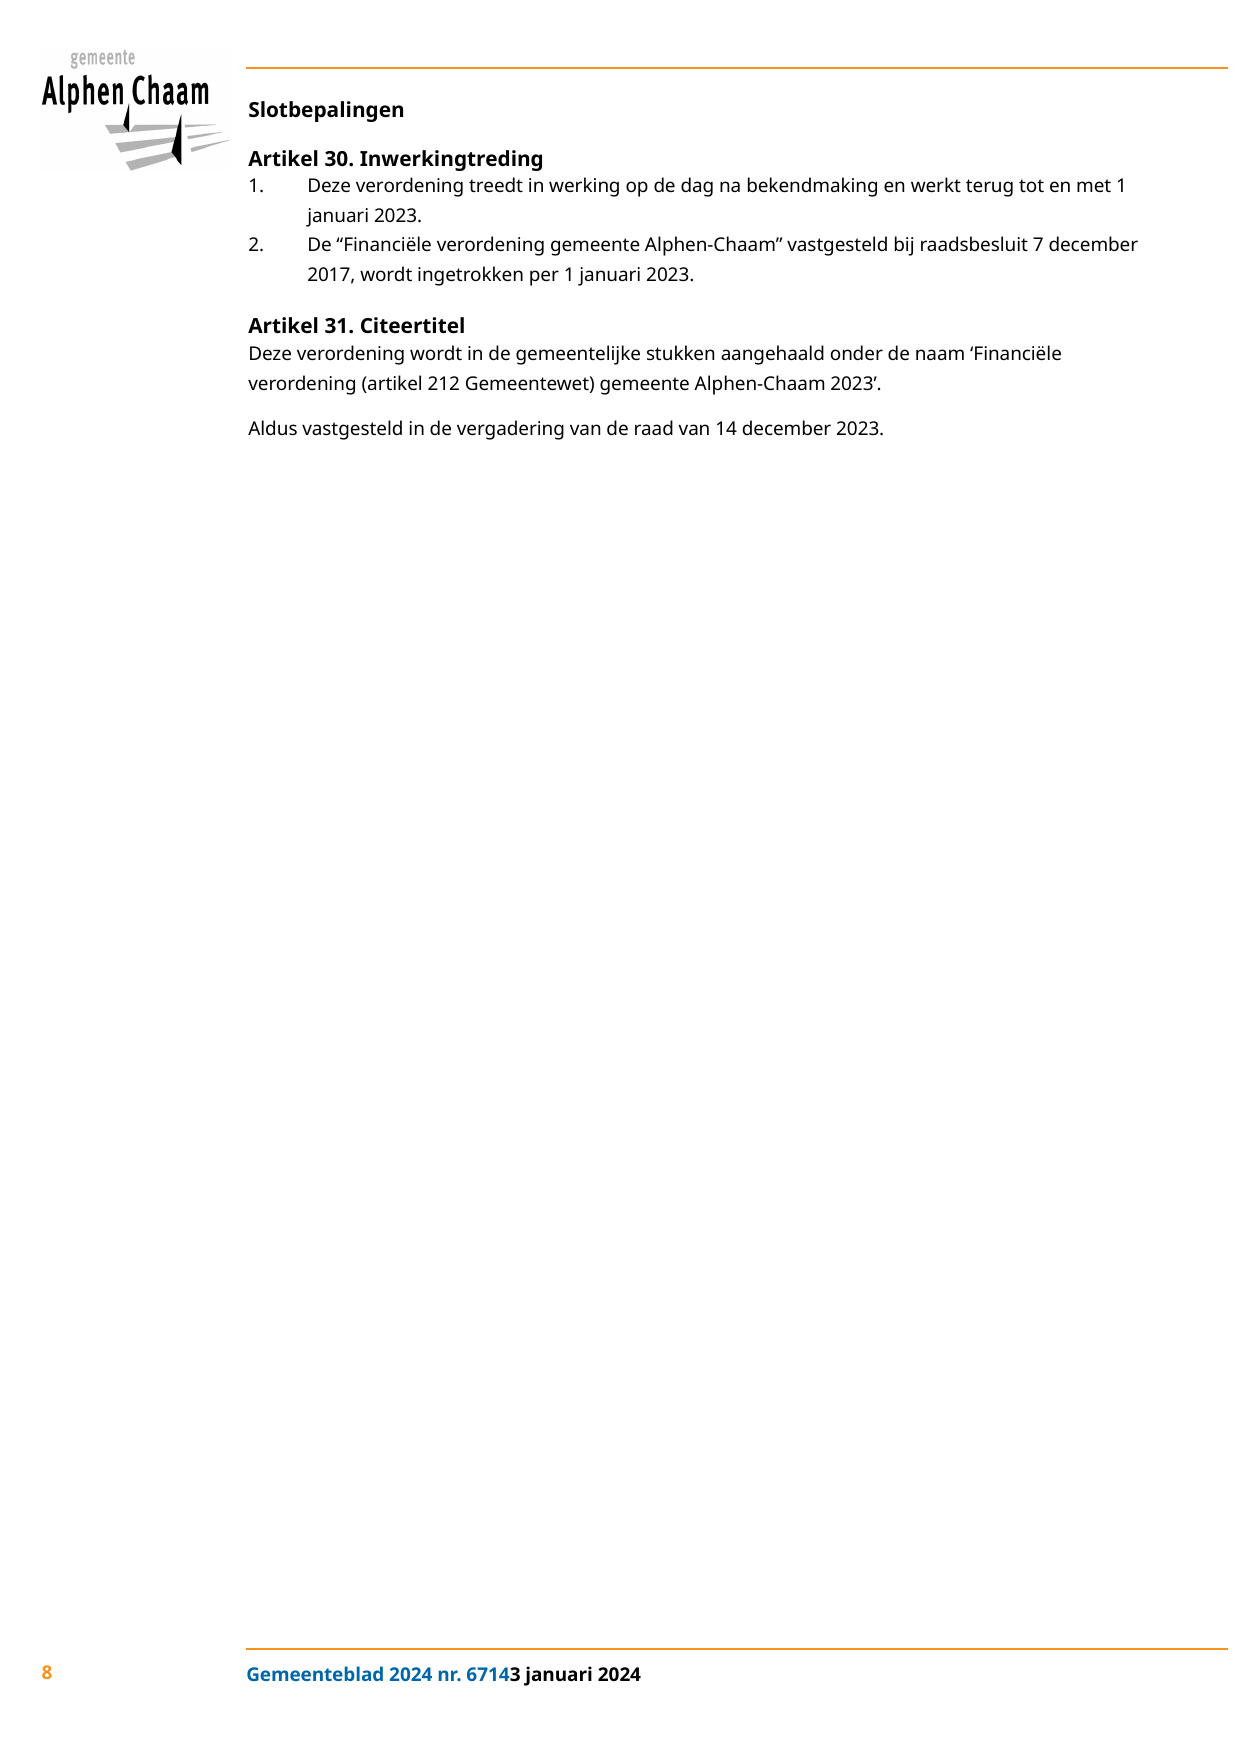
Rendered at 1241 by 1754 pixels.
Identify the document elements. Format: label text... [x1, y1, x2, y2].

text Artikel 30. Inwerkingtreding [248, 144, 1152, 172]
text Artikel 31. Citeertitel [248, 312, 1152, 340]
text Deze verordening wordt in de gemeentelijke stukken aangehaald onder de naam ‘Financiële verordening (artikel 212 Gemeentewet) gemeente Alphen-Chaam 2023’. [248, 340, 1152, 395]
text Aldus vastgesteld in de vergadering van de raad van 14 december 2023. [248, 415, 1152, 441]
list De “Financiële verordening gemeente Alphen-Chaam” vastgesteld bij raadsbesluit 7 december 2017, wordt ingetrokken per 1 januari 2023. [248, 232, 1152, 287]
list Deze verordening treedt in werking op de dag na bekendmaking en werkt terug tot en met 1 januari 2023. [248, 172, 1152, 228]
picture [41, 47, 231, 172]
text Slotbepalingen [248, 95, 1152, 123]
